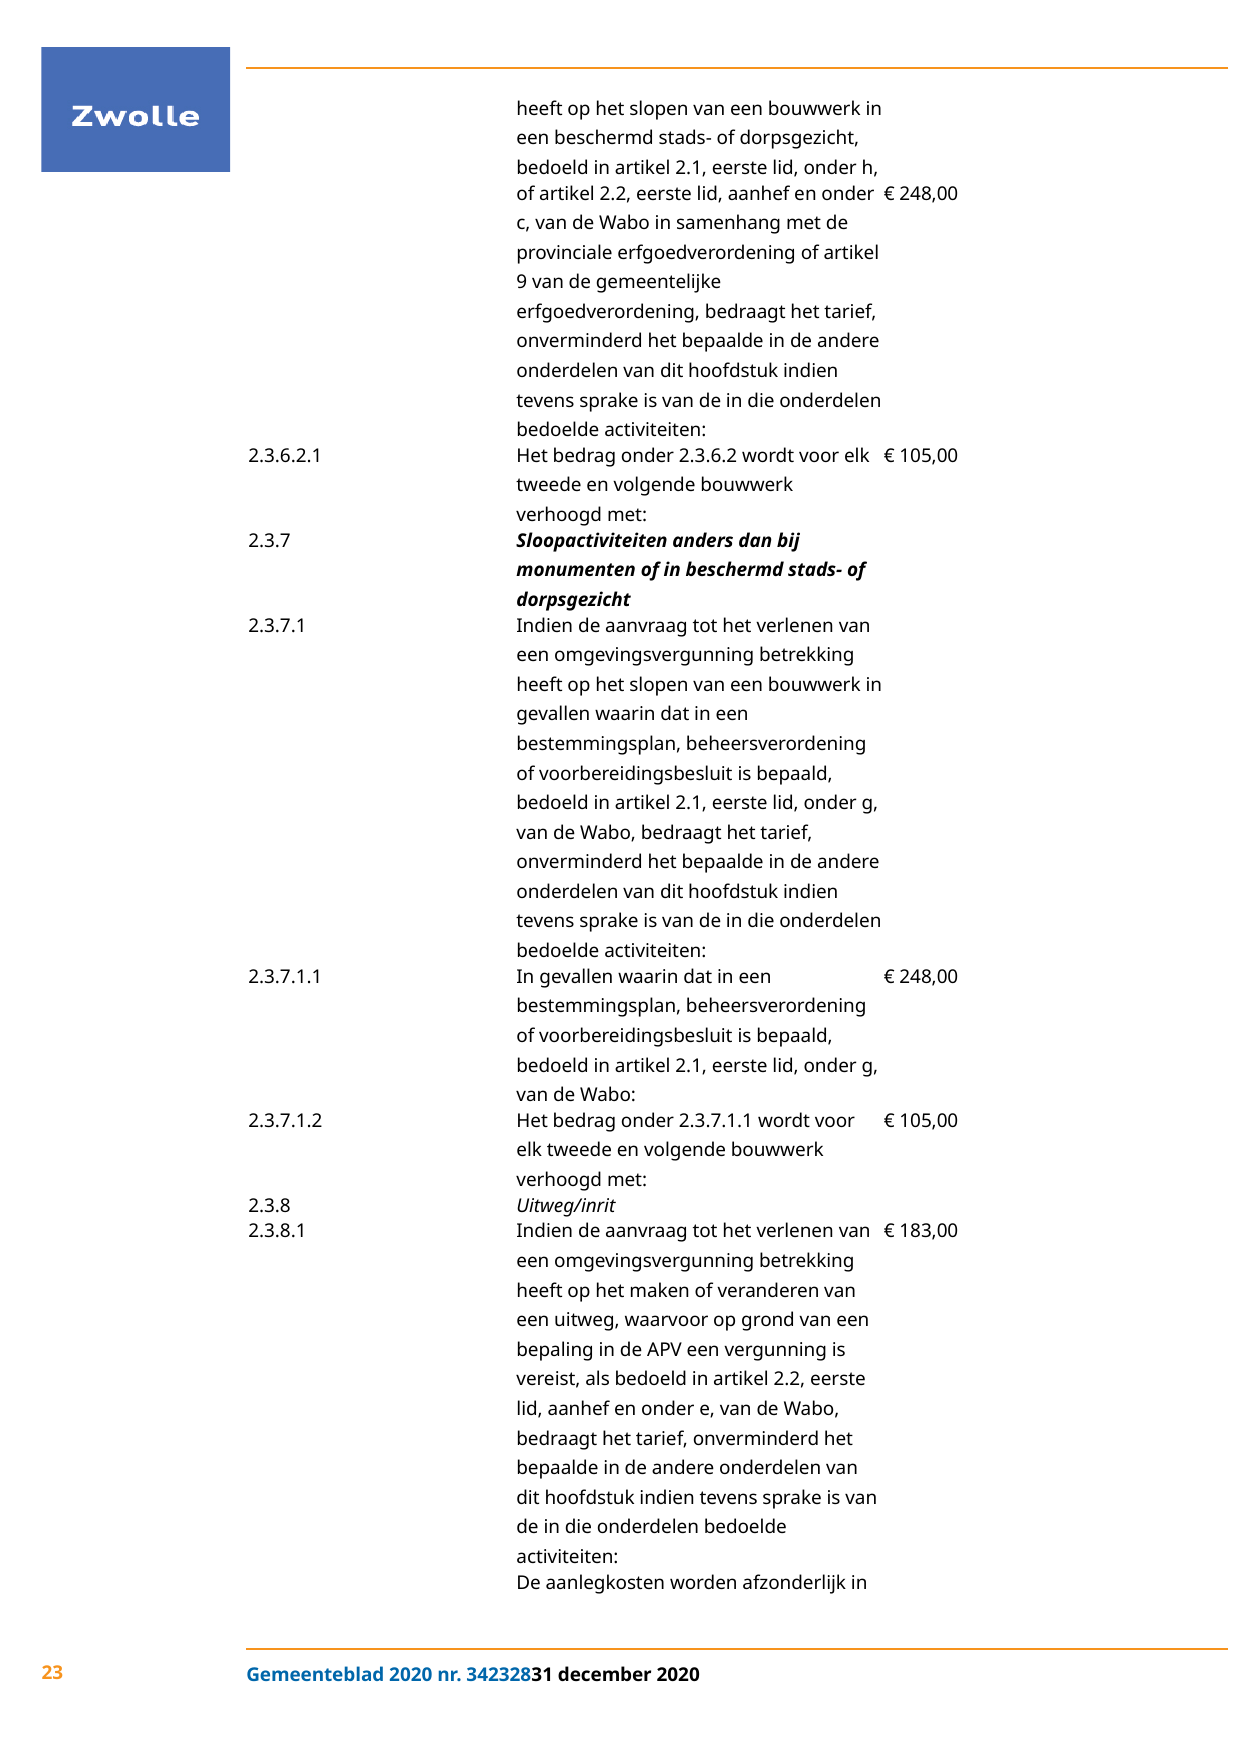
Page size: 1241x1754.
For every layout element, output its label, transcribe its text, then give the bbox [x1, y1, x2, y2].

table_cell 2.3.7.1.2 [248, 1107, 516, 1192]
table_cell heeft op het slopen van een bouwwerk in een beschermd stads- of dorpsgezicht, bedoeld in artikel 2.1, eerste lid, onder h, [516, 95, 883, 180]
table_cell € 105,00 [884, 442, 1152, 527]
table_cell Het bedrag onder 2.3.6.2 wordt voor elk tweede en volgende bouwwerk verhoogd met: [516, 442, 883, 527]
table_cell [884, 1192, 1152, 1218]
table_cell € 248,00 [884, 963, 1152, 1107]
table_cell 2.3.6.2.1 [248, 442, 516, 527]
table_cell 2.3.7 [248, 527, 516, 612]
table_cell 2.3.7.1.1 [248, 963, 516, 1107]
table_cell of artikel 2.2, eerste lid, aanhef en onder c, van de Wabo in samenhang met de provinciale erfgoedverordening of artikel 9 van de gemeentelijke erfgoedverordening, bedraagt het tarief, onverminderd het bepaalde in de andere onderdelen van dit hoofdstuk indien tevens sprake is van de in die onderdelen bedoelde activiteiten: [516, 180, 883, 442]
table_cell De aanlegkosten worden afzonderlijk in [516, 1569, 883, 1594]
table_cell [248, 180, 516, 442]
table_cell € 183,00 [884, 1218, 1152, 1569]
table_cell Het bedrag onder 2.3.7.1.1 wordt voor elk tweede en volgende bouwwerk verhoogd met: [516, 1107, 883, 1192]
table_cell [884, 527, 1152, 612]
table_cell 2.3.8.1 [248, 1218, 516, 1569]
table_cell [248, 95, 516, 180]
table_cell [884, 1569, 1152, 1594]
table_cell Indien de aanvraag tot het verlenen van een omgevingsvergunning betrekking heeft op het maken of veranderen van een uitweg, waarvoor op grond van een bepaling in de APV een vergunning is vereist, als bedoeld in artikel 2.2, eerste lid, aanhef en onder e, van de Wabo, bedraagt het tarief, onverminderd het bepaalde in de andere onderdelen van dit hoofdstuk indien tevens sprake is van de in die onderdelen bedoelde activiteiten: [516, 1218, 883, 1569]
table_cell 2.3.8 [248, 1192, 516, 1218]
table_cell Sloopactiviteiten anders dan bij monumenten of in beschermd stads- of dorpsgezicht [516, 527, 883, 612]
table_cell Uitweg/inrit [516, 1192, 883, 1218]
picture [41, 47, 231, 172]
table_cell In gevallen waarin dat in een bestemmingsplan, beheersverordening of voorbereidingsbesluit is bepaald, bedoeld in artikel 2.1, eerste lid, onder g, van de Wabo: [516, 963, 883, 1107]
table_cell € 105,00 [884, 1107, 1152, 1192]
table_cell 2.3.7.1 [248, 612, 516, 963]
table_cell € 248,00 [884, 180, 1152, 442]
table_cell [884, 612, 1152, 963]
table_cell [884, 95, 1152, 180]
table_cell [248, 1569, 516, 1594]
table_cell Indien de aanvraag tot het verlenen van een omgevingsvergunning betrekking heeft op het slopen van een bouwwerk in gevallen waarin dat in een bestemmingsplan, beheersverordening of voorbereidingsbesluit is bepaald, bedoeld in artikel 2.1, eerste lid, onder g, van de Wabo, bedraagt het tarief, onverminderd het bepaalde in de andere onderdelen van dit hoofdstuk indien tevens sprake is van de in die onderdelen bedoelde activiteiten: [516, 612, 883, 963]
